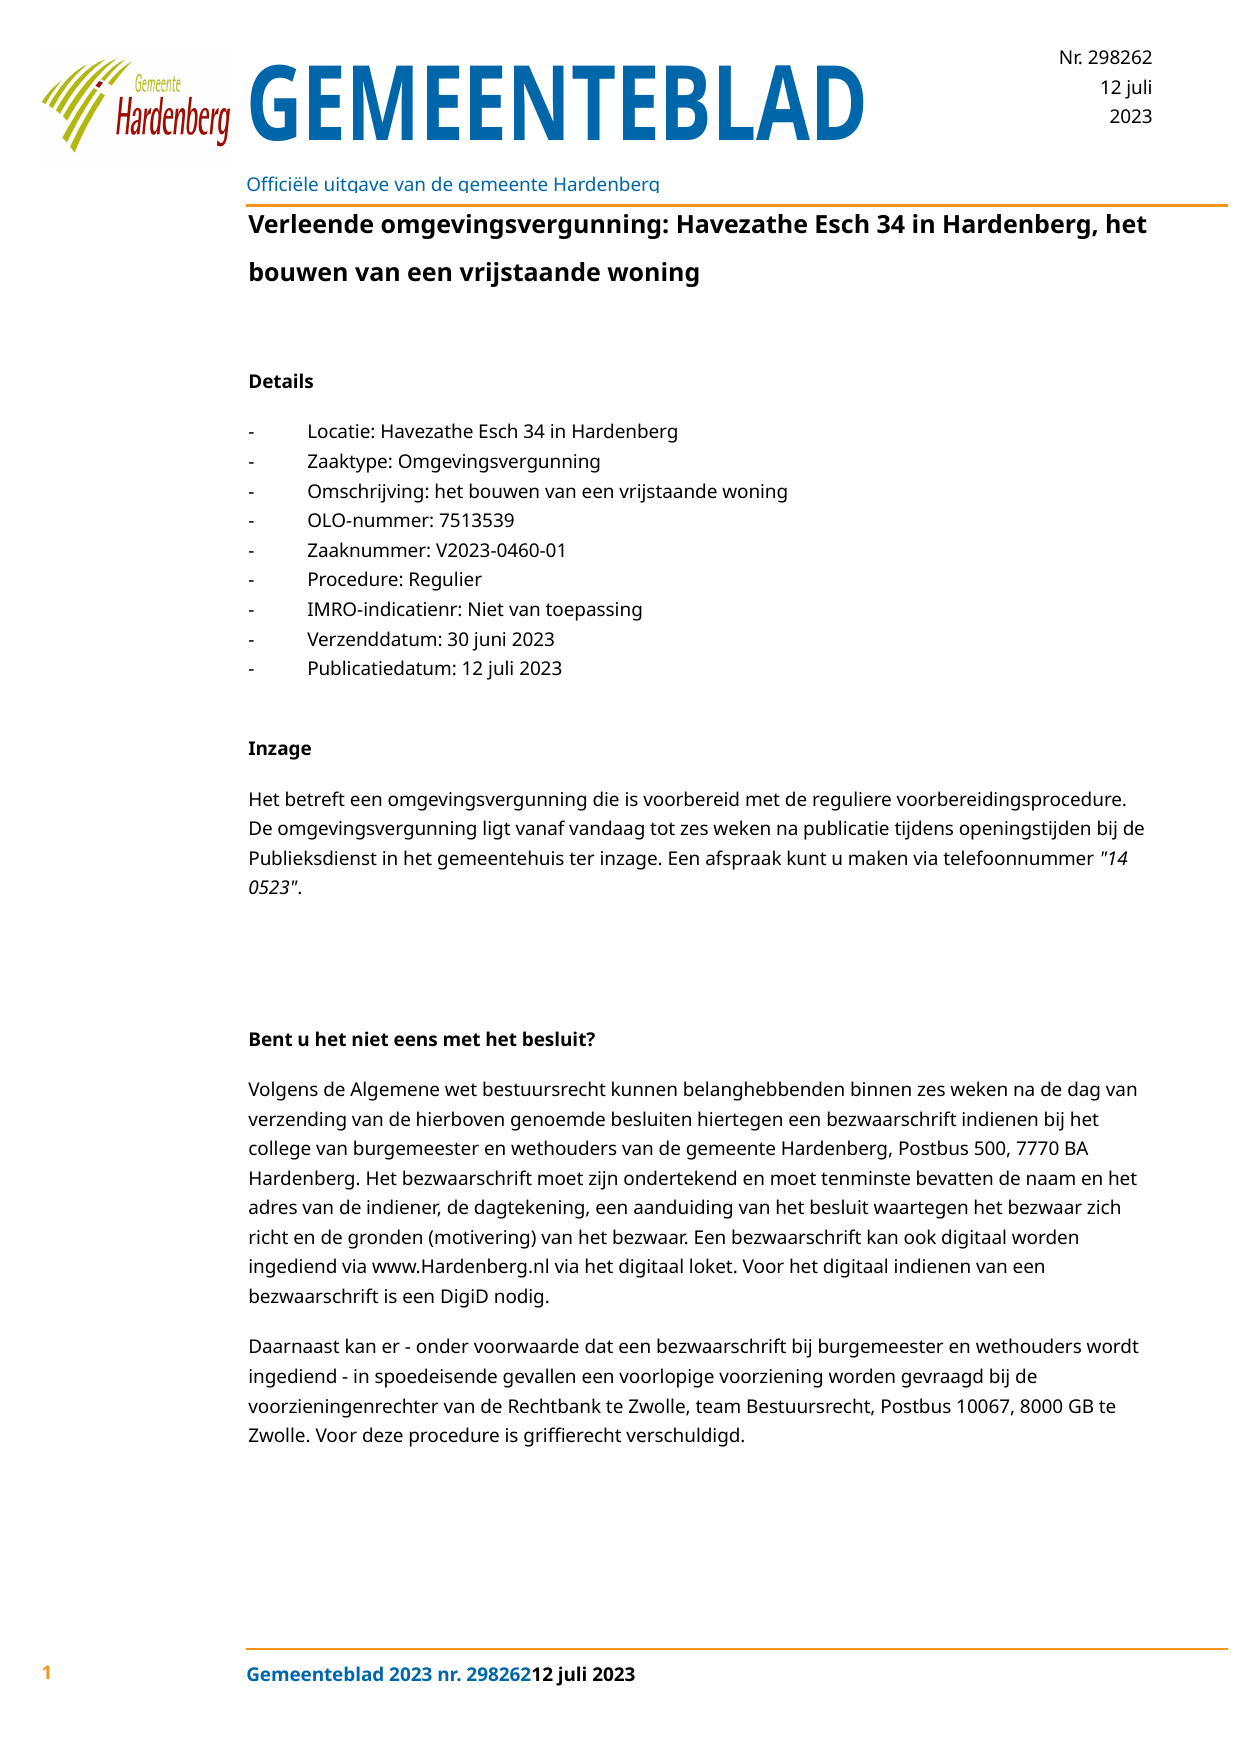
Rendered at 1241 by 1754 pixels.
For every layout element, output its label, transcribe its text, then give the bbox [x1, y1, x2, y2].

list Verzenddatum: 30 juni 2023 [248, 626, 1152, 652]
text Details [248, 368, 1152, 394]
text Verleende omgevingsvergunning: Havezathe Esch 34 in Hardenberg, het bouwen van een vrijstaande woning [248, 207, 1152, 288]
list Omschrijving: het bouwen van een vrijstaande woning [248, 478, 1152, 504]
list Publicatiedatum: 12 juli 2023 [248, 655, 1152, 681]
list Zaaktype: Omgevingsvergunning [248, 448, 1152, 474]
list OLO-nummer: 7513539 [248, 507, 1152, 533]
text Bent u het niet eens met het besluit? [248, 1026, 1152, 1052]
list Locatie: Havezathe Esch 34 in Hardenberg [248, 419, 1152, 444]
list IMRO-indicatienr: Niet van toepassing [248, 596, 1152, 622]
list Procedure: Regulier [248, 567, 1152, 592]
list Zaaknummer: V2023-0460-01 [248, 537, 1152, 563]
text Daarnaast kan er - onder voorwaarde dat een bezwaarschrift bij burgemeester en wethouders wordt ingediend - in spoedeisende gevallen een voorlopige voorziening worden gevraagd bij de voorzieningenrechter van de Rechtbank te Zwolle, team Bestuursrecht, Postbus 10067, 8000 GB te Zwolle. Voor deze procedure is griffierecht verschuldigd. [248, 1334, 1152, 1448]
text Volgens de Algemene wet bestuursrecht kunnen belanghebbenden binnen zes weken na de dag van verzending van de hierboven genoemde besluiten hiertegen een bezwaarschrift indienen bij het college van burgemeester en wethouders van de gemeente Hardenberg, Postbus 500, 7770 BA Hardenberg. Het bezwaarschrift moet zijn ondertekend en moet tenminste bevatten de naam en het adres van de indiener, de dagtekening, een aanduiding van het besluit waartegen het bezwaar zich richt en de gronden (motivering) van het bezwaar. Een bezwaarschrift kan ook digitaal worden ingediend via www.Hardenberg.nl via het digitaal loket. Voor het digitaal indienen van een bezwaarschrift is een DigiD nodig. [248, 1076, 1152, 1309]
text Het betreft een omgevingsvergunning die is voorbereid met de reguliere voorbereidingsprocedure. De omgevingsvergunning ligt vanaf vandaag tot zes weken na publicatie tijdens openingstijden bij de Publieksdienst in het gemeentehuis ter inzage. Een afspraak kunt u maken via telefoonnummer "14 0523". [248, 786, 1152, 900]
picture [41, 47, 231, 172]
text Inzage [248, 735, 1152, 761]
